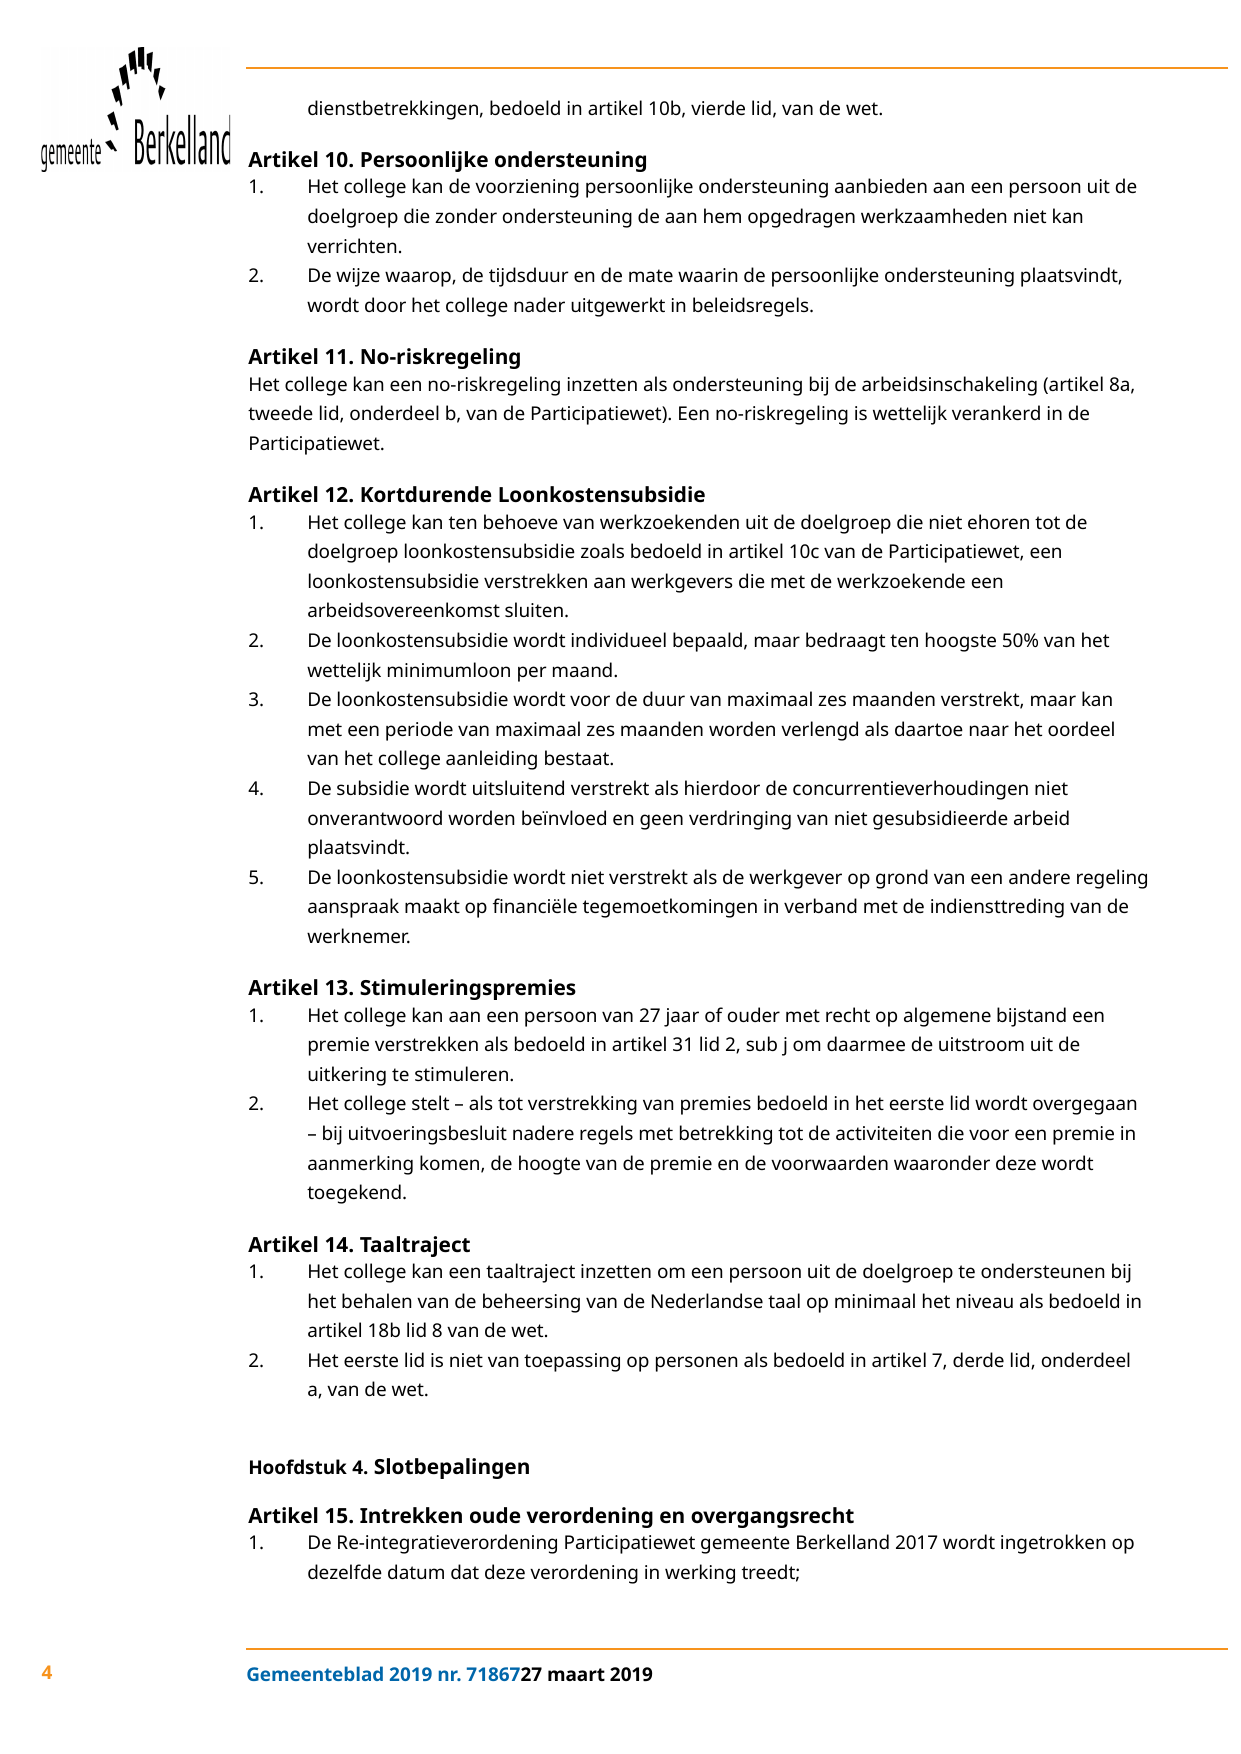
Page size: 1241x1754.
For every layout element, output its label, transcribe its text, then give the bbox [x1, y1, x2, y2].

text Artikel 14. Taaltraject [248, 1230, 1152, 1258]
text Artikel 11. No-riskregeling [248, 342, 1152, 371]
list De Re-integratieverordening Participatiewet gemeente Berkelland 2017 wordt ingetrokken op dezelfde datum dat deze verordening in werking treedt; [248, 1529, 1152, 1585]
text Artikel 12. Kortdurende Loonkostensubsidie [248, 480, 1152, 509]
list Het college kan de voorziening persoonlijke ondersteuning aanbieden aan een persoon uit de doelgroep die zonder ondersteuning de aan hem opgedragen werkzaamheden niet kan verrichten. [248, 174, 1152, 258]
list dienstbetrekkingen, bedoeld in artikel 10b, vierde lid, van de wet. [248, 95, 1152, 121]
list De wijze waarop, de tijdsduur en de mate waarin de persoonlijke ondersteuning plaatsvindt, wordt door het college nader uitgewerkt in beleidsregels. [248, 262, 1152, 318]
text Artikel 15. Intrekken oude verordening en overgangsrecht [248, 1501, 1152, 1529]
list De loonkostensubsidie wordt voor de duur van maximaal zes maanden verstrekt, maar kan met een periode van maximaal zes maanden worden verlengd als daartoe naar het oordeel van het college aanleiding bestaat. [248, 686, 1152, 771]
list Het eerste lid is niet van toepassing op personen als bedoeld in artikel 7, derde lid, onderdeel a, van de wet. [248, 1347, 1152, 1402]
text Artikel 13. Stimuleringspremies [248, 973, 1152, 1002]
list Het college stelt – als tot verstrekking van premies bedoeld in het eerste lid wordt overgegaan – bij uitvoeringsbesluit nadere regels met betrekking tot de activiteiten die voor een premie in aanmerking komen, de hoogte van de premie en de voorwaarden waaronder deze wordt toegekend. [248, 1091, 1152, 1205]
text Artikel 10. Persoonlijke ondersteuning [248, 145, 1152, 174]
list Het college kan een taaltraject inzetten om een persoon uit de doelgroep te ondersteunen bij het behalen van de beheersing van de Nederlandse taal op minimaal het niveau als bedoeld in artikel 18b lid 8 van de wet. [248, 1258, 1152, 1343]
list Het college kan aan een persoon van 27 jaar of ouder met recht op algemene bijstand een premie verstrekken als bedoeld in artikel 31 lid 2, sub j om daarmee de uitstroom uit de uitkering te stimuleren. [248, 1002, 1152, 1087]
text Hoofdstuk 4. Slotbepalingen [248, 1452, 1152, 1480]
list Het college kan ten behoeve van werkzoekenden uit de doelgroep die niet ehoren tot de doelgroep loonkostensubsidie zoals bedoeld in artikel 10c van de Participatiewet, een loonkostensubsidie verstrekken aan werkgevers die met de werkzoekende een arbeidsovereenkomst sluiten. [248, 509, 1152, 623]
list De subsidie wordt uitsluitend verstrekt als hierdoor de concurrentieverhoudingen niet onverantwoord worden beïnvloed en geen verdringing van niet gesubsidieerde arbeid plaatsvindt. [248, 775, 1152, 860]
list De loonkostensubsidie wordt niet verstrekt als de werkgever op grond van een andere regeling aanspraak maakt op financiële tegemoetkomingen in verband met de indiensttreding van de werknemer. [248, 864, 1152, 949]
picture [41, 47, 231, 172]
text Het college kan een no-riskregeling inzetten als ondersteuning bij de arbeidsinschakeling (artikel 8a, tweede lid, onderdeel b, van de Participatiewet). Een no-riskregeling is wettelijk verankerd in de Participatiewet. [248, 371, 1152, 456]
list De loonkostensubsidie wordt individueel bepaald, maar bedraagt ten hoogste 50% van het wettelijk minimumloon per maand. [248, 627, 1152, 682]
